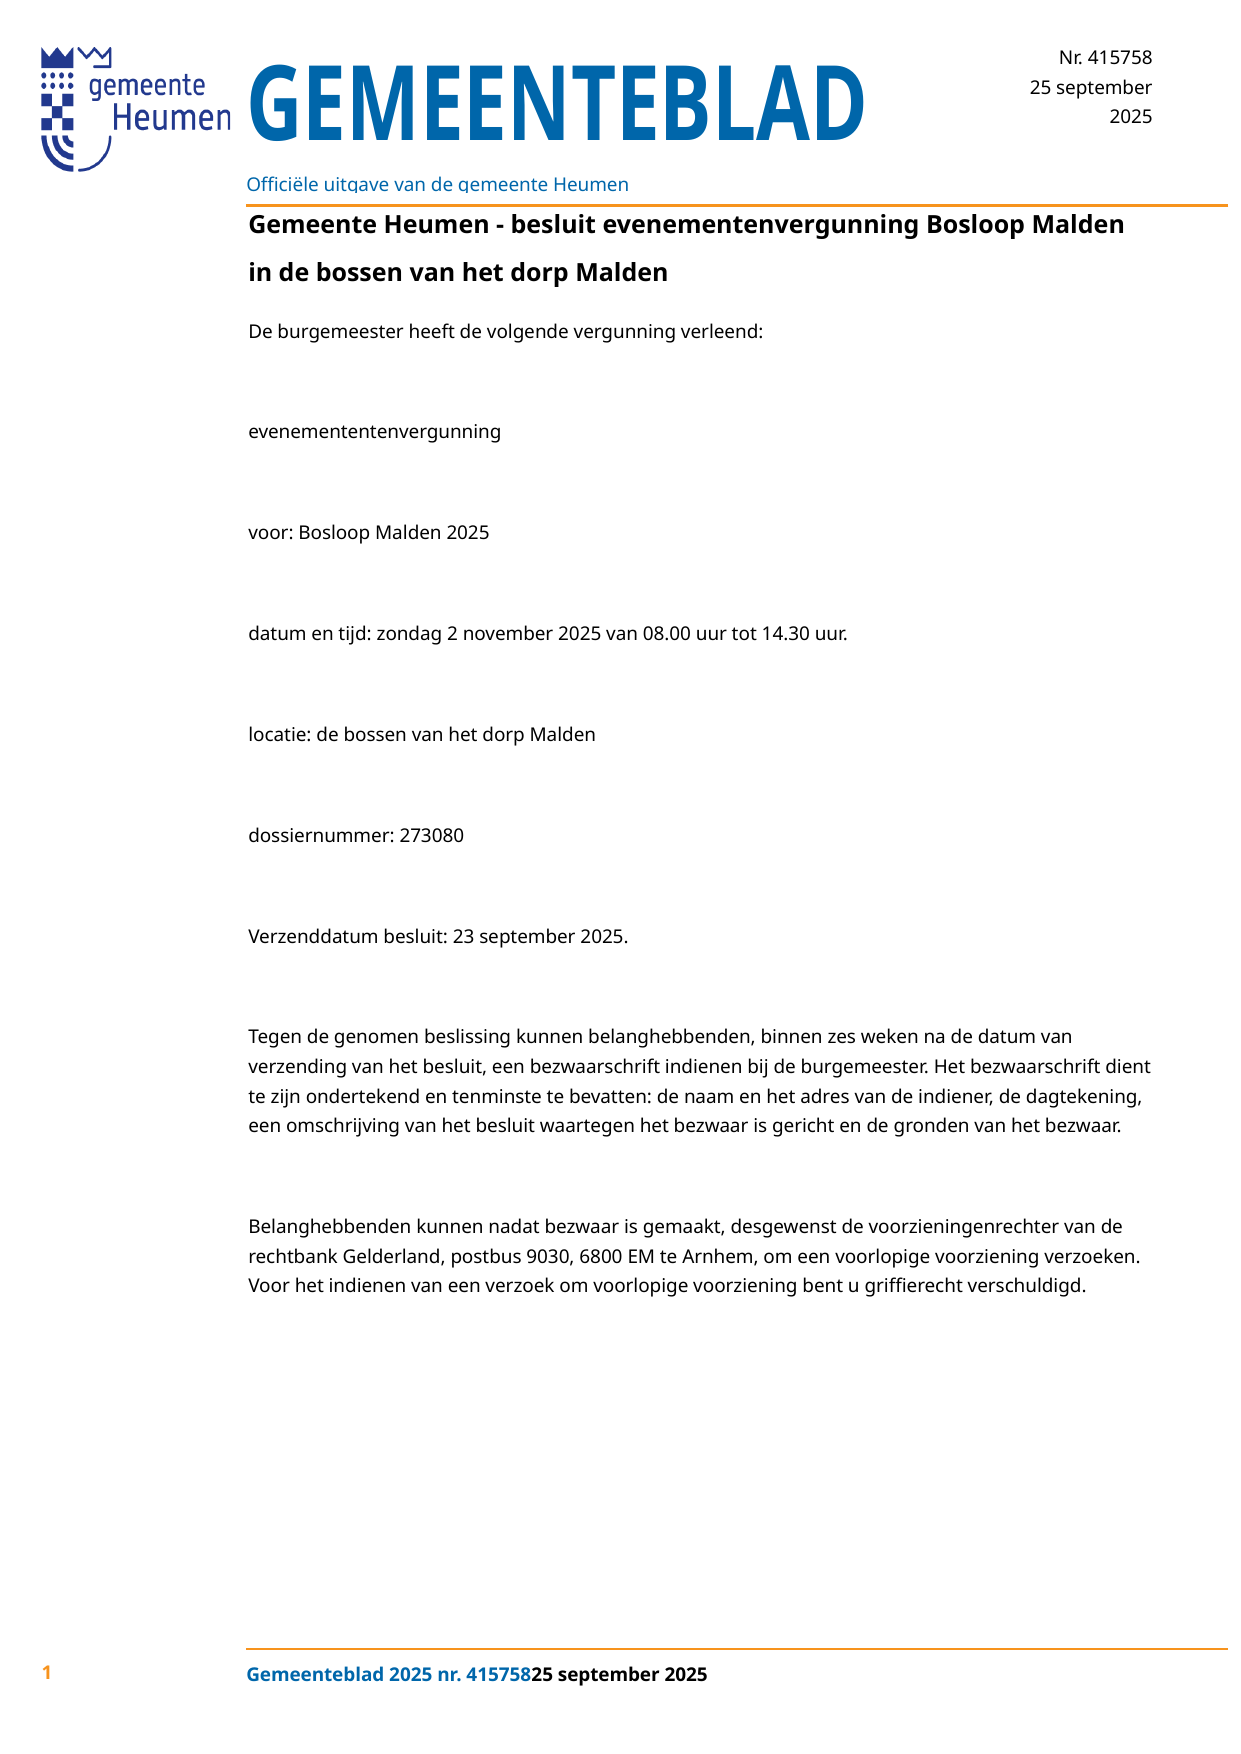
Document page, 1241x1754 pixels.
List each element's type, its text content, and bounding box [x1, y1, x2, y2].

text Tegen de genomen beslissing kunnen belanghebbenden, binnen zes weken na de datum van verzending van het besluit, een bezwaarschrift indienen bij de burgemeester. Het bezwaarschrift dient te zijn ondertekend en tenminste te bevatten: de naam en het adres van de indiener, de dagtekening, een omschrijving van het besluit waartegen het bezwaar is gericht en de gronden van het bezwaar. [248, 1024, 1152, 1138]
text Belanghebbenden kunnen nadat bezwaar is gemaakt, desgewenst de voorzieningenrechter van de rechtbank Gelderland, postbus 9030, 6800 EM te Arnhem, om een voorlopige voorziening verzoeken. Voor het indienen van een verzoek om voorlopige voorziening bent u griffierecht verschuldigd. [248, 1213, 1152, 1298]
text Gemeente Heumen - besluit evenementenvergunning Bosloop Malden in de bossen van het dorp Malden [248, 207, 1152, 288]
text datum en tijd: zondag 2 november 2025 van 08.00 uur tot 14.30 uur. [248, 620, 1152, 646]
text evenemententenvergunning [248, 419, 1152, 444]
text Verzenddatum besluit: 23 september 2025. [248, 923, 1152, 949]
text dossiernummer: 273080 [248, 822, 1152, 848]
text locatie: de bossen van het dorp Malden [248, 721, 1152, 747]
text voor: Bosloop Malden 2025 [248, 519, 1152, 545]
picture [41, 47, 231, 172]
text De burgemeester heeft de volgende vergunning verleend: [248, 318, 1152, 344]
